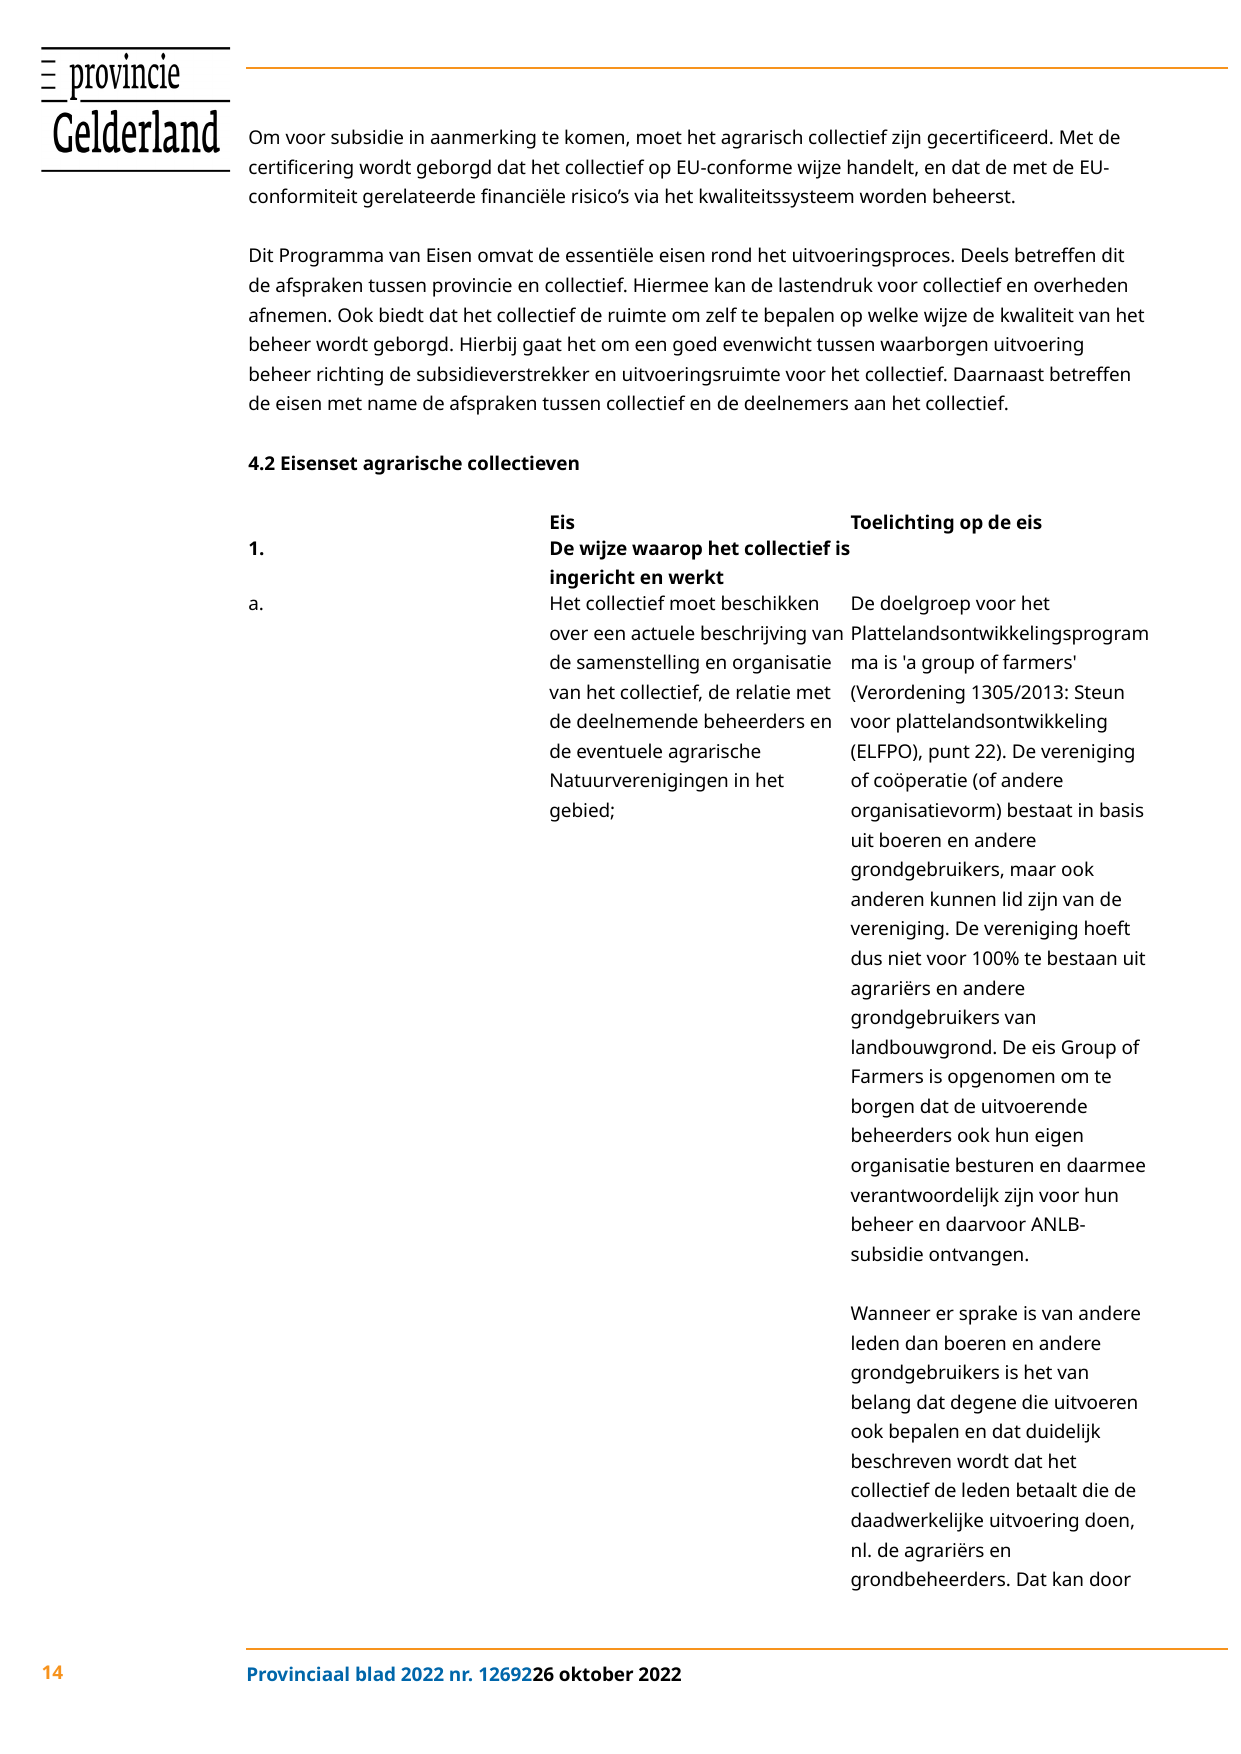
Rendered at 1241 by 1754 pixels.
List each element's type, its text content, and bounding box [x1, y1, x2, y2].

table_cell De wijze waarop het collectief is ingericht en werkt [549, 535, 850, 590]
table_cell a. [248, 590, 549, 1592]
picture [41, 47, 231, 172]
table_cell De doelgroep voor het Plattelandsontwikkelingsprogramma is 'a group of farmers' (Verordening 1305/2013: Steun voor plattelandsontwikkeling (ELFPO), punt 22). De vereniging of coöperatie (of andere organisatievorm) bestaat in basis uit boeren en andere grondgebruikers, maar ook anderen kunnen lid zijn van de vereniging. De vereniging hoeft dus niet voor 100% te bestaan uit agrariërs en andere grondgebruikers van landbouwgrond. De eis Group of Farmers is opgenomen om te borgen dat de uitvoerende beheerders ook hun eigen organisatie besturen en daarmee verantwoordelijk zijn voor hun beheer en daarvoor ANLB-subsidie ontvangen. Wanneer er sprake is van andere leden dan boeren en andere grondgebruikers is het van belang dat degene die uitvoeren ook bepalen en dat duidelijk beschreven wordt dat het collectief de leden betaalt die de daadwerkelijke uitvoering doen, nl. de agrariërs en grondbeheerders. Dat kan door [850, 590, 1152, 1592]
table_cell Het collectief moet beschikken over een actuele beschrijving van de samenstelling en organisatie van het collectief, de relatie met de deelnemende beheerders en de eventuele agrarische Natuurverenigingen in het gebied; [549, 590, 850, 1592]
text Om voor subsidie in aanmerking te komen, moet het agrarisch collectief zijn gecertificeerd. Met de certificering wordt geborgd dat het collectief op EU-conforme wijze handelt, en dat de met de EU-conformiteit gerelateerde financiële risico’s via het kwaliteitssysteem worden beheerst. [248, 124, 1152, 209]
text Dit Programma van Eisen omvat de essentiële eisen rond het uitvoeringsproces. Deels betreffen dit de afspraken tussen provincie en collectief. Hiermee kan de lastendruk voor collectief en overheden afnemen. Ook biedt dat het collectief de ruimte om zelf te bepalen op welke wijze de kwaliteit van het beheer wordt geborgd. Hierbij gaat het om een goed evenwicht tussen waarborgen uitvoering beheer richting de subsidieverstrekker en uitvoeringsruimte voor het collectief. Daarnaast betreffen de eisen met name de afspraken tussen collectief en de deelnemers aan het collectief. [248, 243, 1152, 416]
table_header [248, 509, 549, 535]
text 4.2 Eisenset agrarische collectieven [248, 450, 1152, 476]
table_header Eis [549, 509, 850, 535]
table_header Toelichting op de eis [850, 509, 1152, 535]
table_cell 1. [248, 535, 549, 590]
table_cell [850, 535, 1152, 590]
